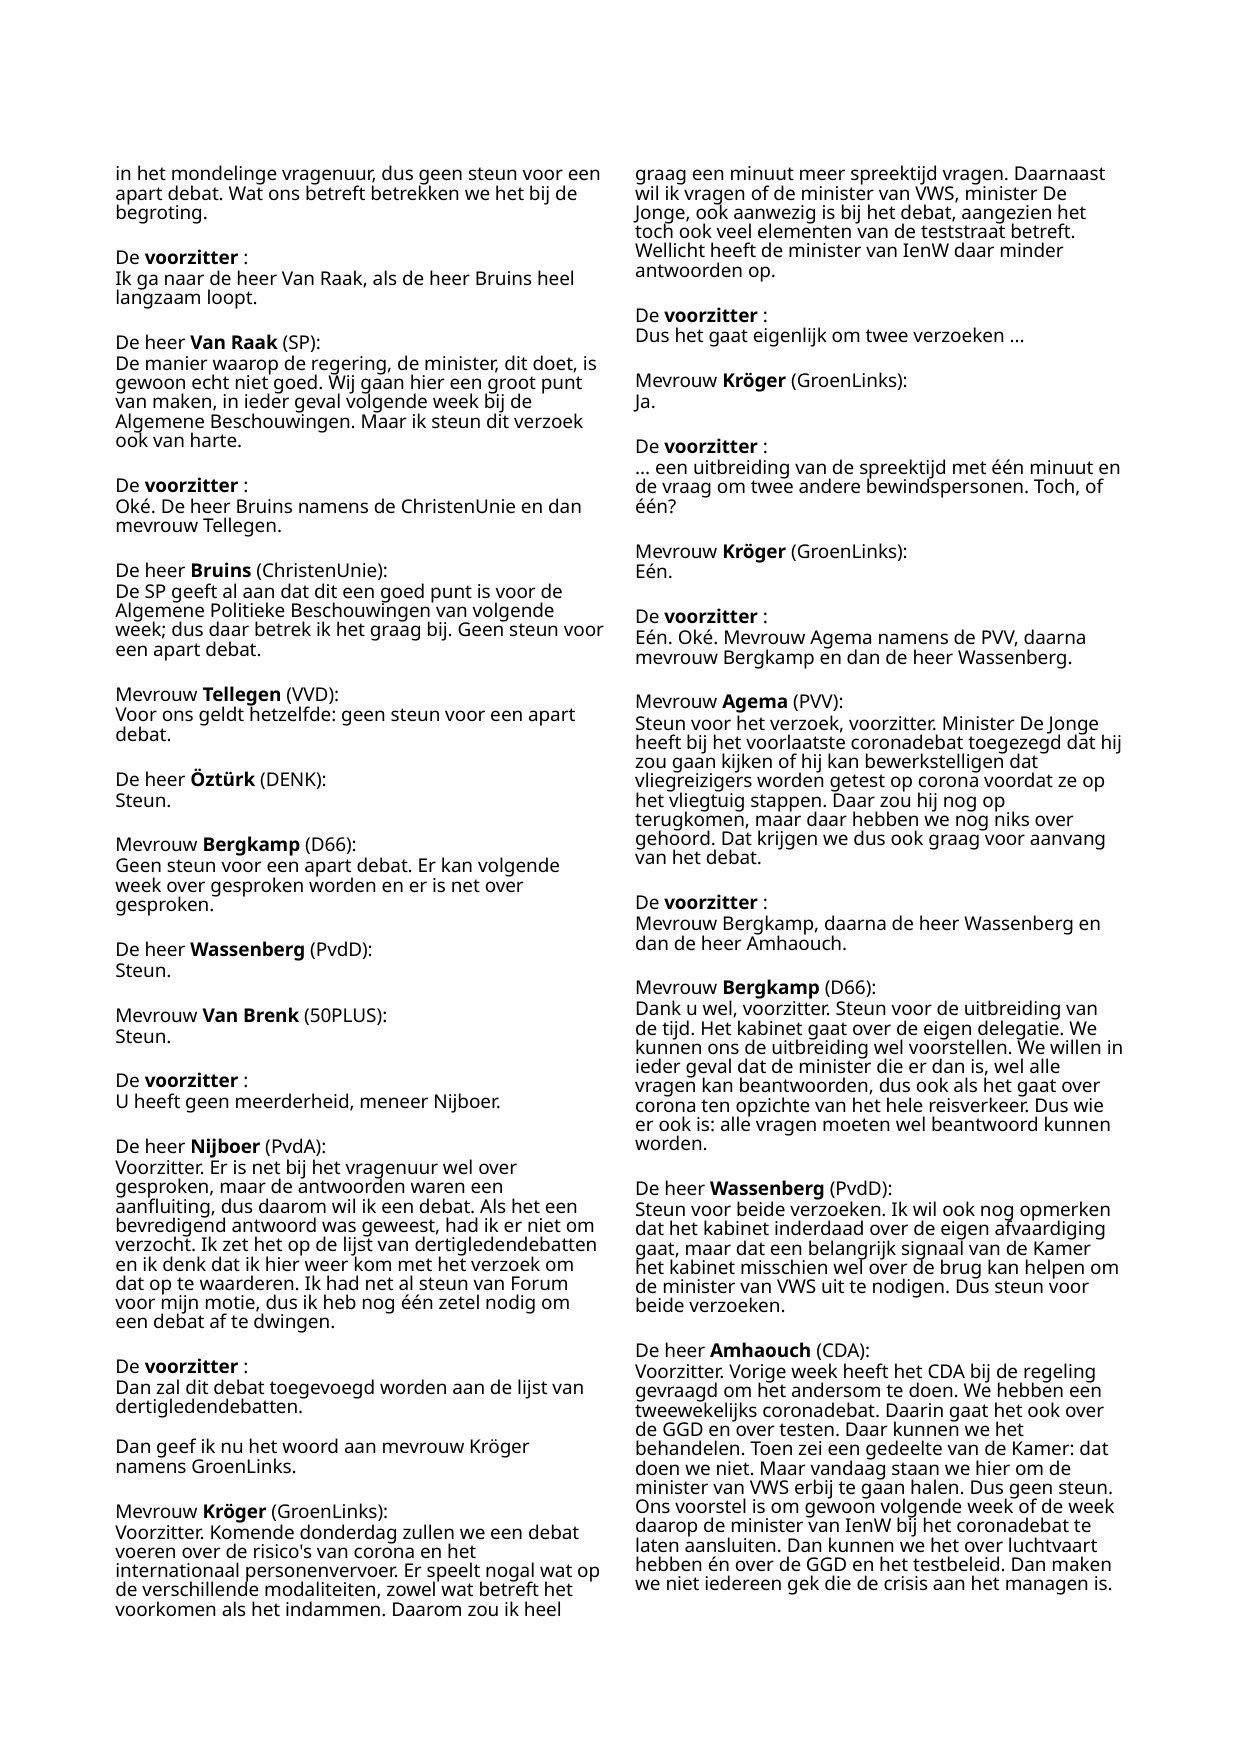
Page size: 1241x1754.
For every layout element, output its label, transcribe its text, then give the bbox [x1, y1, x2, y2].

text ... een uitbreiding van de spreektijd met één minuut en de vraag om twee andere bewindspersonen. Toch, of één? [635, 459, 1125, 517]
text De heer Öztürk (DENK): [115, 766, 605, 792]
text Mevrouw Bergkamp (D66): [115, 832, 605, 857]
text graag een minuut meer spreektijd vragen. Daarnaast wil ik vragen of de minister van VWS, minister De Jonge, ook aanwezig is bij het debat, aangezien het toch ook veel elementen van de teststraat betreft. Wellicht heeft de minister van IenW daar minder antwoorden op. [635, 165, 1125, 281]
text De voorzitter : [115, 244, 605, 270]
text De heer Amhaouch (CDA): [635, 1337, 1125, 1363]
text De heer Wassenberg (PvdD): [115, 936, 605, 962]
text De manier waarop de regering, de minister, dit doet, is gewoon echt niet goed. Wij gaan hier een groot punt van maken, in ieder geval volgende week bij de Algemene Beschouwingen. Maar ik steun dit verzoek ook van harte. [115, 355, 605, 451]
text Mevrouw Kröger (GroenLinks): [635, 368, 1125, 393]
text Geen steun voor een apart debat. Er kan volgende week over gesproken worden en er is net over gesproken. [115, 857, 605, 915]
text Mevrouw Tellegen (VVD): [115, 681, 605, 706]
text Ja. [635, 393, 1125, 413]
text Mevrouw Agema (PVV): [635, 689, 1125, 714]
text De heer Wassenberg (PvdD): [635, 1175, 1125, 1201]
text De voorzitter : [635, 302, 1125, 327]
text Mevrouw Kröger (GroenLinks): [635, 538, 1125, 563]
text Voorzitter. Komende donderdag zullen we een debat voeren over de risico's van corona en het internationaal personenvervoer. Er speelt nogal wat op de verschillende modaliteiten, zowel wat betreft het voorkomen als het indammen. Daarom zou ik heel [115, 1524, 605, 1620]
text De heer Van Raak (SP): [115, 329, 605, 355]
text Dan zal dit debat toegevoegd worden aan de lijst van dertigledendebatten. [115, 1379, 605, 1418]
text De SP geeft al aan dat dit een goed punt is voor de Algemene Politieke Beschouwingen van volgende week; dus daar betrek ik het graag bij. Geen steun voor een apart debat. [115, 583, 605, 660]
text Mevrouw Bergkamp (D66): [635, 974, 1125, 1000]
text Steun voor het verzoek, voorzitter. Minister De Jonge heeft bij het voorlaatste coronadebat toegezegd dat hij zou gaan kijken of hij kan bewerkstelligen dat vliegreizigers worden getest op corona voordat ze op het vliegtuig stappen. Daar zou hij nog op terugkomen, maar daar hebben we nog niks over gehoord. Dat krijgen we dus ook graag voor aanvang van het debat. [635, 714, 1125, 869]
text Steun voor beide verzoeken. Ik wil ook nog opmerken dat het kabinet inderdaad over de eigen afvaardiging gaat, maar dat een belangrijk signaal van de Kamer het kabinet misschien wel over de brug kan helpen om de minister van VWS uit te nodigen. Dus steun voor beide verzoeken. [635, 1201, 1125, 1317]
text Steun. [115, 962, 605, 981]
text Oké. De heer Bruins namens de ChristenUnie en dan mevrouw Tellegen. [115, 498, 605, 536]
text De voorzitter : [115, 1353, 605, 1379]
text U heeft geen meerderheid, meneer Nijboer. [115, 1093, 605, 1113]
text De voorzitter : [115, 472, 605, 498]
text Steun. [115, 792, 605, 811]
text De heer Nijboer (PvdA): [115, 1133, 605, 1159]
text Voor ons geldt hetzelfde: geen steun voor een apart debat. [115, 706, 605, 745]
text Eén. [635, 563, 1125, 583]
text De voorzitter : [635, 433, 1125, 459]
text Ik ga naar de heer Van Raak, als de heer Bruins heel langzaam loopt. [115, 270, 605, 308]
text Eén. Oké. Mevrouw Agema namens de PVV, daarna mevrouw Bergkamp en dan de heer Wassenberg. [635, 629, 1125, 668]
text Dan geef ik nu het woord aan mevrouw Kröger namens GroenLinks. [115, 1438, 605, 1477]
text De voorzitter : [635, 889, 1125, 915]
text De voorzitter : [635, 604, 1125, 629]
text Dank u wel, voorzitter. Steun voor de uitbreiding van de tijd. Het kabinet gaat over de eigen delegatie. We kunnen ons de uitbreiding wel voorstellen. We willen in ieder geval dat de minister die er dan is, wel alle vragen kan beantwoorden, dus ook als het gaat over corona ten opzichte van het hele reisverkeer. Dus wie er ook is: alle vragen moeten wel beantwoord kunnen worden. [635, 1000, 1125, 1154]
text Dus het gaat eigenlijk om twee verzoeken ... [635, 327, 1125, 347]
text Mevrouw Bergkamp, daarna de heer Wassenberg en dan de heer Amhaouch. [635, 915, 1125, 954]
text Voorzitter. Vorige week heeft het CDA bij de regeling gevraagd om het andersom te doen. We hebben een tweewekelijks coronadebat. Daarin gaat het ook over de GGD en over testen. Daar kunnen we het behandelen. Toen zei een gedeelte van de Kamer: dat doen we niet. Maar vandaag staan we hier om de minister van VWS erbij te gaan halen. Dus geen steun. Ons voorstel is om gewoon volgende week of de week daarop de minister van IenW bij het coronadebat te laten aansluiten. Dan kunnen we het over luchtvaart hebben én over de GGD en het testbeleid. Dan maken we niet iedereen gek die de crisis aan het managen is. [635, 1363, 1125, 1594]
text Mevrouw Van Brenk (50PLUS): [115, 1002, 605, 1028]
text Mevrouw Kröger (GroenLinks): [115, 1498, 605, 1524]
text Steun. [115, 1028, 605, 1047]
text in het mondelinge vragenuur, dus geen steun voor een apart debat. Wat ons betreft betrekken we het bij de begroting. [115, 165, 605, 223]
text De voorzitter : [115, 1068, 605, 1093]
text Voorzitter. Er is net bij het vragenuur wel over gesproken, maar de antwoorden waren een aanfluiting, dus daarom wil ik een debat. Als het een bevredigend antwoord was geweest, had ik er niet om verzocht. Ik zet het op de lijst van dertigledendebatten en ik denk dat ik hier weer kom met het verzoek om dat op te waarderen. Ik had net al steun van Forum voor mijn motie, dus ik heb nog één zetel nodig om een debat af te dwingen. [115, 1159, 605, 1333]
text De heer Bruins (ChristenUnie): [115, 557, 605, 583]
